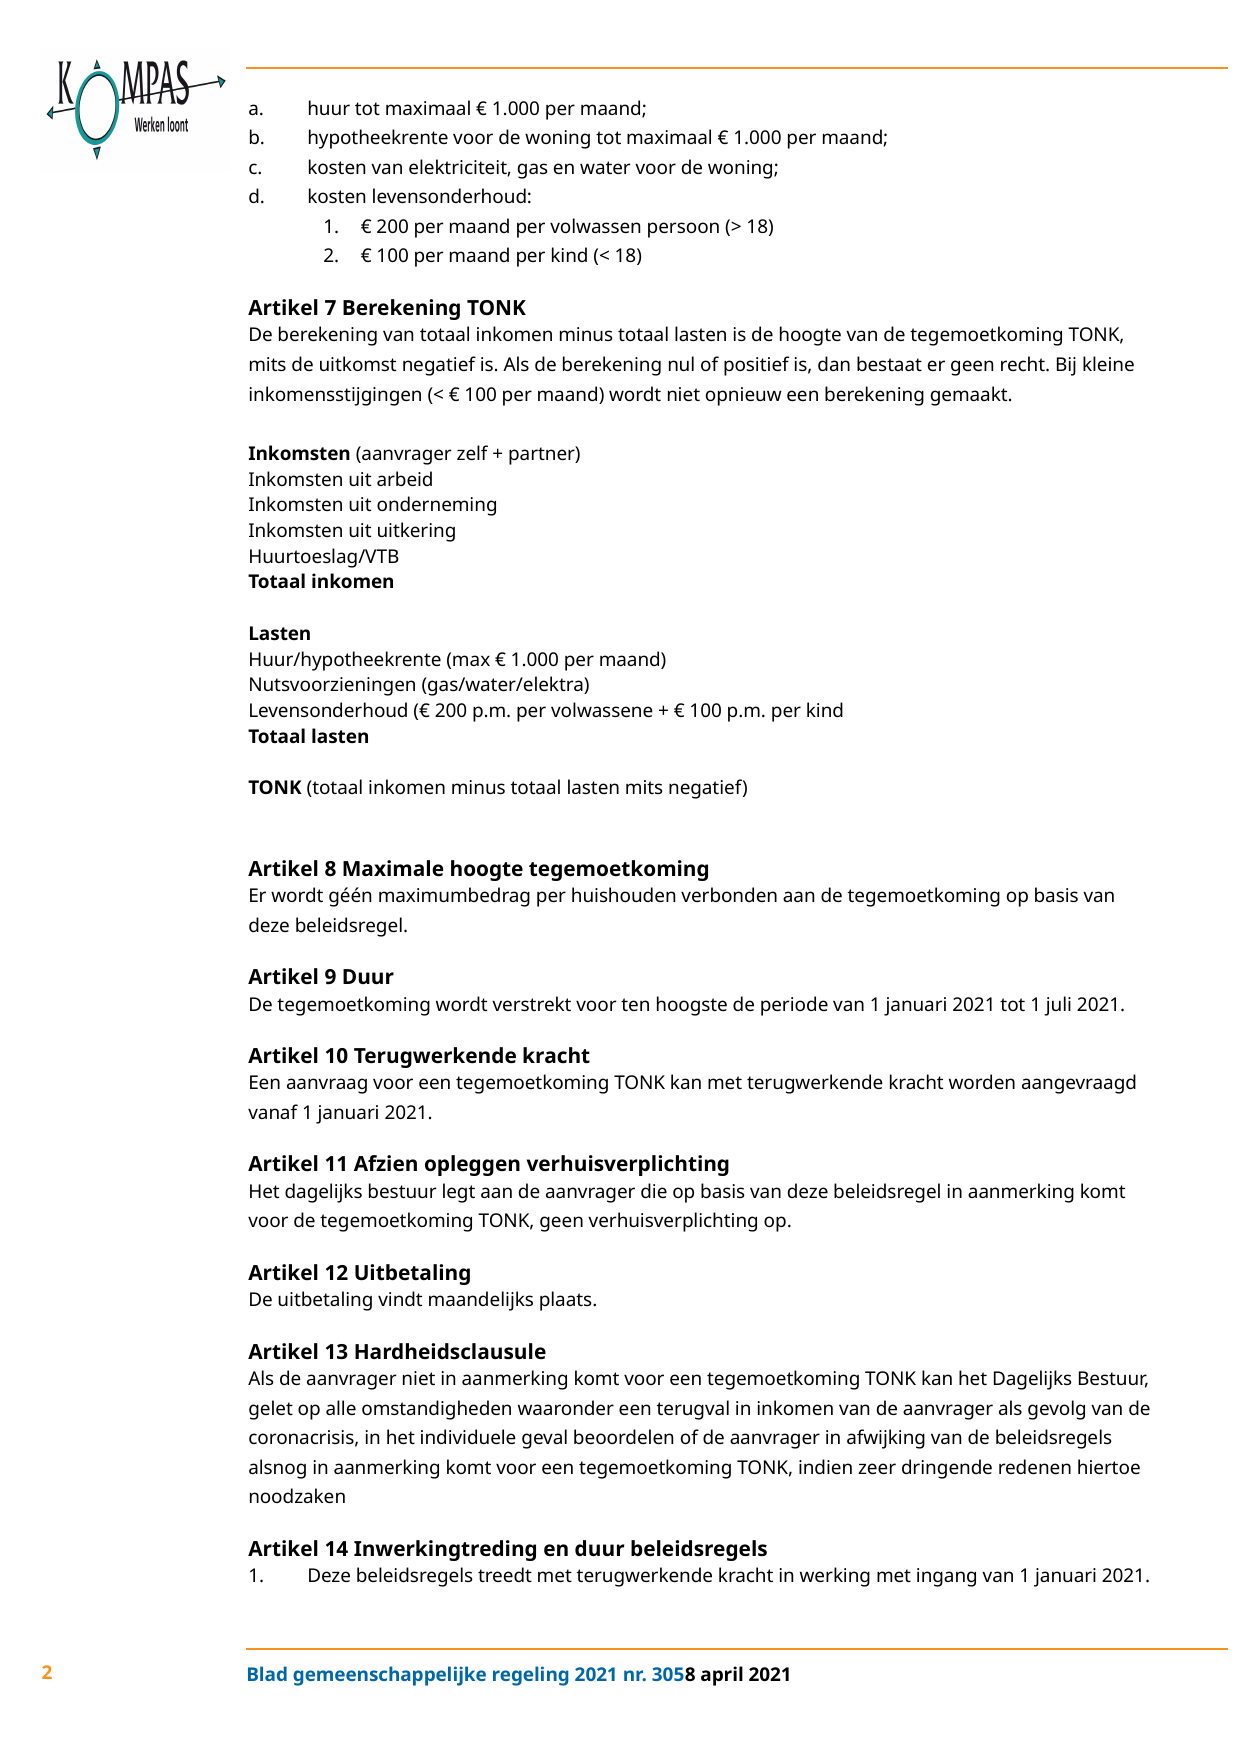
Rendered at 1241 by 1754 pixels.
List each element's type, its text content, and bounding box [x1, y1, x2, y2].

list Deze beleidsregels treedt met terugwerkende kracht in werking met ingang van 1 januari 2021. [248, 1562, 1152, 1588]
text Als de aanvrager niet in aanmerking komt voor een tegemoetkoming TONK kan het Dagelijks Bestuur, gelet op alle omstandigheden waaronder een terugval in inkomen van de aanvrager als gevolg van de coronacrisis, in het individuele geval beoordelen of de aanvrager in afwijking van de beleidsregels alsnog in aanmerking komt voor een tegemoetkoming TONK, indien zeer dringende redenen hiertoe noodzaken [248, 1365, 1152, 1509]
text Artikel 10 Terugwerkende kracht [248, 1041, 1152, 1069]
table_cell Totaal inkomen [248, 569, 1152, 594]
table_cell TONK (totaal inkomen minus totaal lasten mits negatief) [248, 775, 1152, 800]
table_cell Totaal lasten [248, 723, 1152, 749]
text Artikel 8 Maximale hoogte tegemoetkoming [248, 854, 1152, 882]
picture [41, 47, 231, 172]
table_cell Inkomsten uit uitkering [248, 517, 1152, 543]
text Artikel 12 Uitbetaling [248, 1258, 1152, 1286]
list hypotheekrente voor de woning tot maximaal € 1.000 per maand; [248, 124, 1152, 150]
text Artikel 9 Duur [248, 962, 1152, 991]
text De tegemoetkoming wordt verstrekt voor ten hoogste de periode van 1 januari 2021 tot 1 juli 2021. [248, 991, 1152, 1016]
text Artikel 13 Hardheidsclausule [248, 1337, 1152, 1365]
text Artikel 11 Afzien opleggen verhuisverplichting [248, 1149, 1152, 1178]
table_cell Inkomsten uit arbeid [248, 466, 1152, 491]
text De berekening van totaal inkomen minus totaal lasten is de hoogte van de tegemoetkoming TONK, mits de uitkomst negatief is. Als de berekening nul of positief is, dan bestaat er geen recht. Bij kleine inkomensstijgingen (< € 100 per maand) wordt niet opnieuw een berekening gemaakt. [248, 322, 1152, 406]
table_cell Huur/hypotheekrente (max € 1.000 per maand) [248, 646, 1152, 672]
list € 100 per maand per kind (< 18) [323, 243, 1152, 268]
table_cell Levensonderhoud (€ 200 p.m. per volwassene + € 100 p.m. per kind [248, 697, 1152, 723]
text De uitbetaling vindt maandelijks plaats. [248, 1286, 1152, 1312]
list huur tot maximaal € 1.000 per maand; [248, 95, 1152, 121]
table_cell [248, 594, 1152, 620]
table_cell Lasten [248, 620, 1152, 646]
table_cell [248, 749, 1152, 774]
table_header Inkomsten (aanvrager zelf + partner) [248, 440, 1152, 466]
text Er wordt géén maximumbedrag per huishouden verbonden aan de tegemoetkoming op basis van deze beleidsregel. [248, 882, 1152, 938]
text Artikel 7 Berekening TONK [248, 293, 1152, 322]
table_cell Huurtoeslag/VTB [248, 543, 1152, 569]
text Het dagelijks bestuur legt aan de aanvrager die op basis van deze beleidsregel in aanmerking komt voor de tegemoetkoming TONK, geen verhuisverplichting op. [248, 1178, 1152, 1233]
text Artikel 14 Inwerkingtreding en duur beleidsregels [248, 1534, 1152, 1562]
list kosten van elektriciteit, gas en water voor de woning; [248, 154, 1152, 180]
table_cell Nutsvoorzieningen (gas/water/elektra) [248, 672, 1152, 697]
text Een aanvraag voor een tegemoetkoming TONK kan met terugwerkende kracht worden aangevraagd vanaf 1 januari 2021. [248, 1069, 1152, 1125]
list kosten levensonderhoud: [248, 183, 1152, 209]
list € 200 per maand per volwassen persoon (> 18) [323, 213, 1152, 239]
table_cell Inkomsten uit onderneming [248, 491, 1152, 517]
